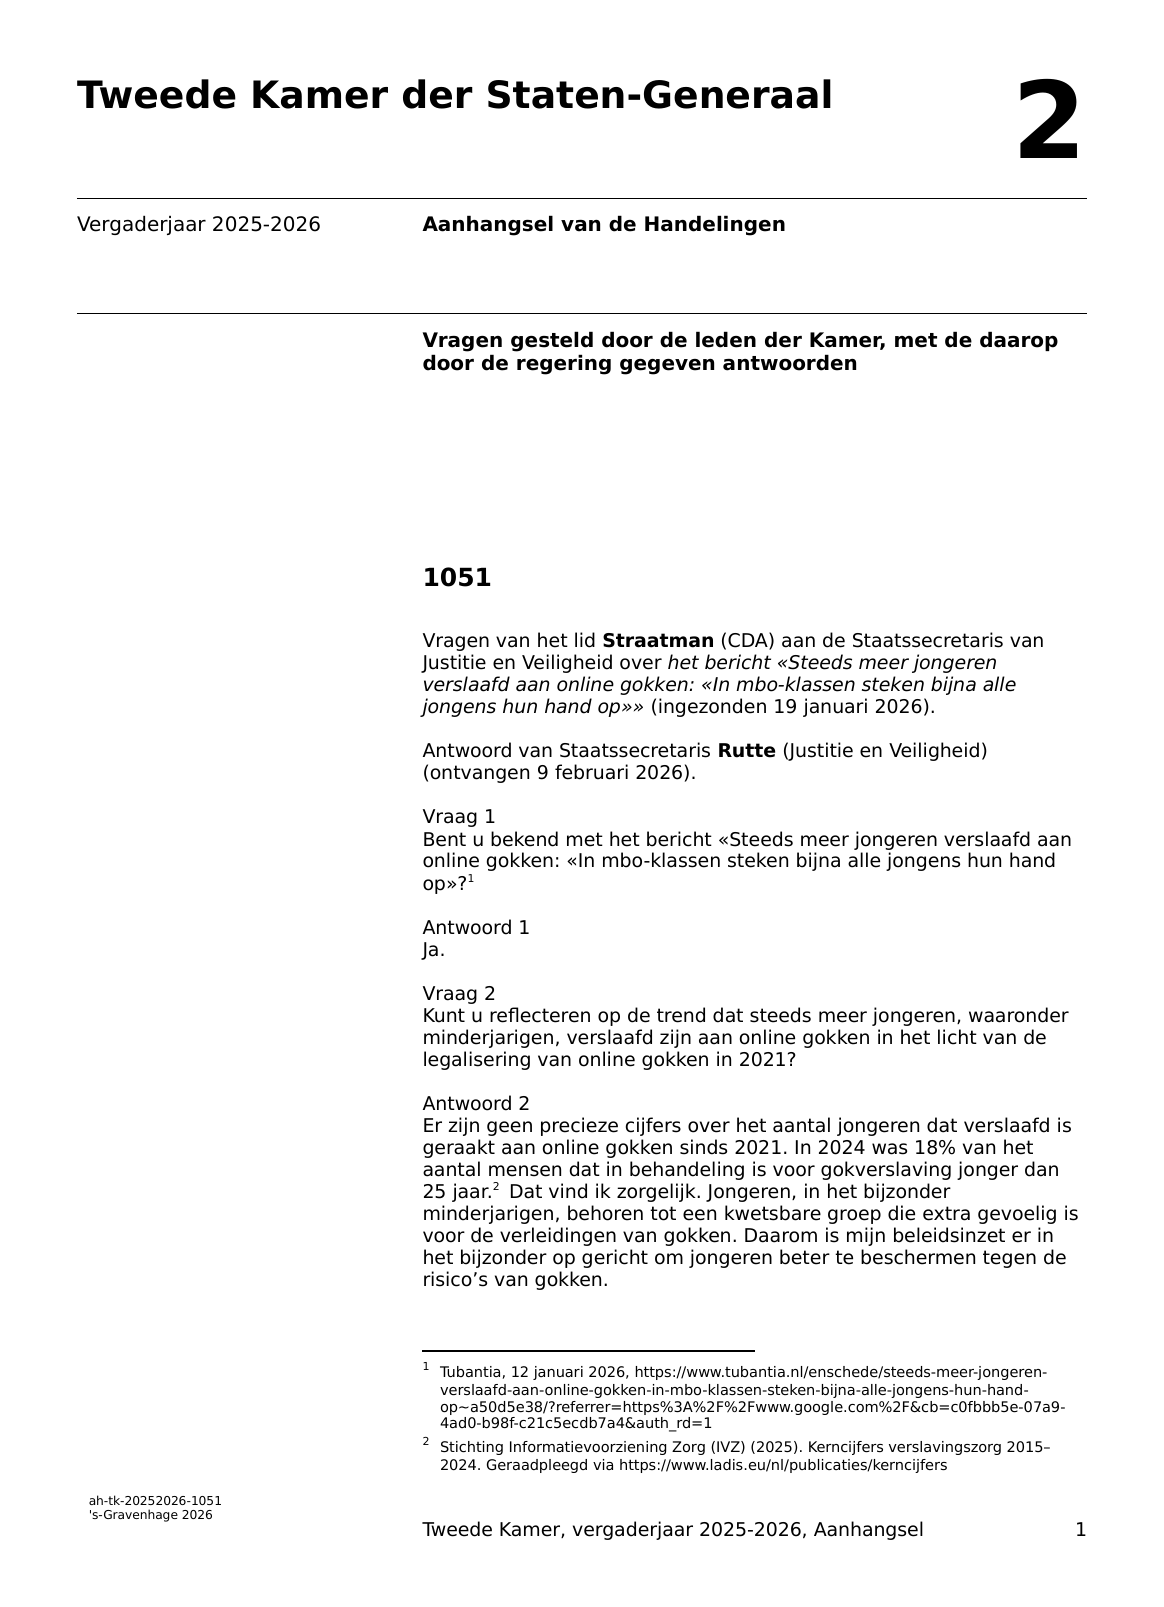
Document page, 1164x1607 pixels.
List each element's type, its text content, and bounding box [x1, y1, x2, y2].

text Vragen van het lid Straatman (CDA) aan de Staatssecretaris van Justitie en Veiligheid over het bericht «Steeds meer jongeren verslaafd aan online gokken: «In mbo-klassen steken bijna alle jongens hun hand op»» (ingezonden 19 januari 2026). [422, 630, 1087, 718]
text Vraag 2 [422, 983, 1087, 1005]
text Kunt u reflecteren op de trend dat steeds meer jongeren, waaronder minderjarigen, verslaafd zijn aan online gokken in het licht van de legalisering van online gokken in 2021? [422, 1005, 1087, 1071]
table_cell [77, 314, 422, 375]
text 1051 [422, 563, 1087, 592]
text Antwoord van Staatssecretaris Rutte (Justitie en Veiligheid) (ontvangen 9 februari 2026). [422, 740, 1087, 784]
table_cell Vergaderjaar 2025-2026 [77, 199, 422, 313]
text 's-Gravenhage 2026 [88, 1508, 323, 1522]
text ah-tk-20252026-1051 [88, 1494, 323, 1508]
table_cell Vragen gesteld door de leden der Kamer, met de daarop door de regering gegeven antwoorden [422, 314, 1087, 375]
text Ja. [422, 938, 1087, 961]
text Stichting Informatievoorziening Zorg (IVZ) (2025). Kerncijfers verslavingszorg 2015–2024. Geraadpleegd via https://www.ladis.eu/nl/publicaties/kerncijfers [422, 1435, 1087, 1474]
text Er zijn geen precieze cijfers over het aantal jongeren dat verslaafd is geraakt aan online gokken sinds 2021. In 2024 was 18% van het aantal mensen dat in behandeling is voor gokverslaving jonger dan 25 jaar. Dat vind ik zorgelijk. Jongeren, in het bijzonder minderjarigen, behoren tot een kwetsbare groep die extra gevoelig is voor de verleidingen van gokken. Daarom is mijn beleidsinzet er in het bijzonder op gericht om jongeren beter te beschermen tegen de risico’s van gokken. [422, 1115, 1087, 1291]
text Tubantia, 12 januari 2026, https://www.tubantia.nl/enschede/steeds-meer-jongeren-verslaafd-aan-online-gokken-in-mbo-klassen-steken-bijna-alle-jongens-hun-hand-op~a50d5e38/?referrer=https%3A%2F%2Fwww.google.com%2F&cb=c0fbbb5e-07a9-4ad0-b98f-c21c5ecdb7a4&auth_rd=1 [422, 1360, 1087, 1432]
text Antwoord 2 [422, 1093, 1087, 1115]
table_header Tweede Kamer der Staten-Generaal [77, 59, 886, 198]
text Vraag 1 [422, 806, 1087, 828]
text Antwoord 1 [422, 917, 1087, 938]
table_header 2 [886, 59, 1087, 198]
table_cell Aanhangsel van de Handelingen [422, 199, 1087, 313]
text Bent u bekend met het bericht «Steeds meer jongeren verslaafd aan online gokken: «In mbo-klassen steken bijna alle jongens hun hand op»? [422, 828, 1087, 894]
